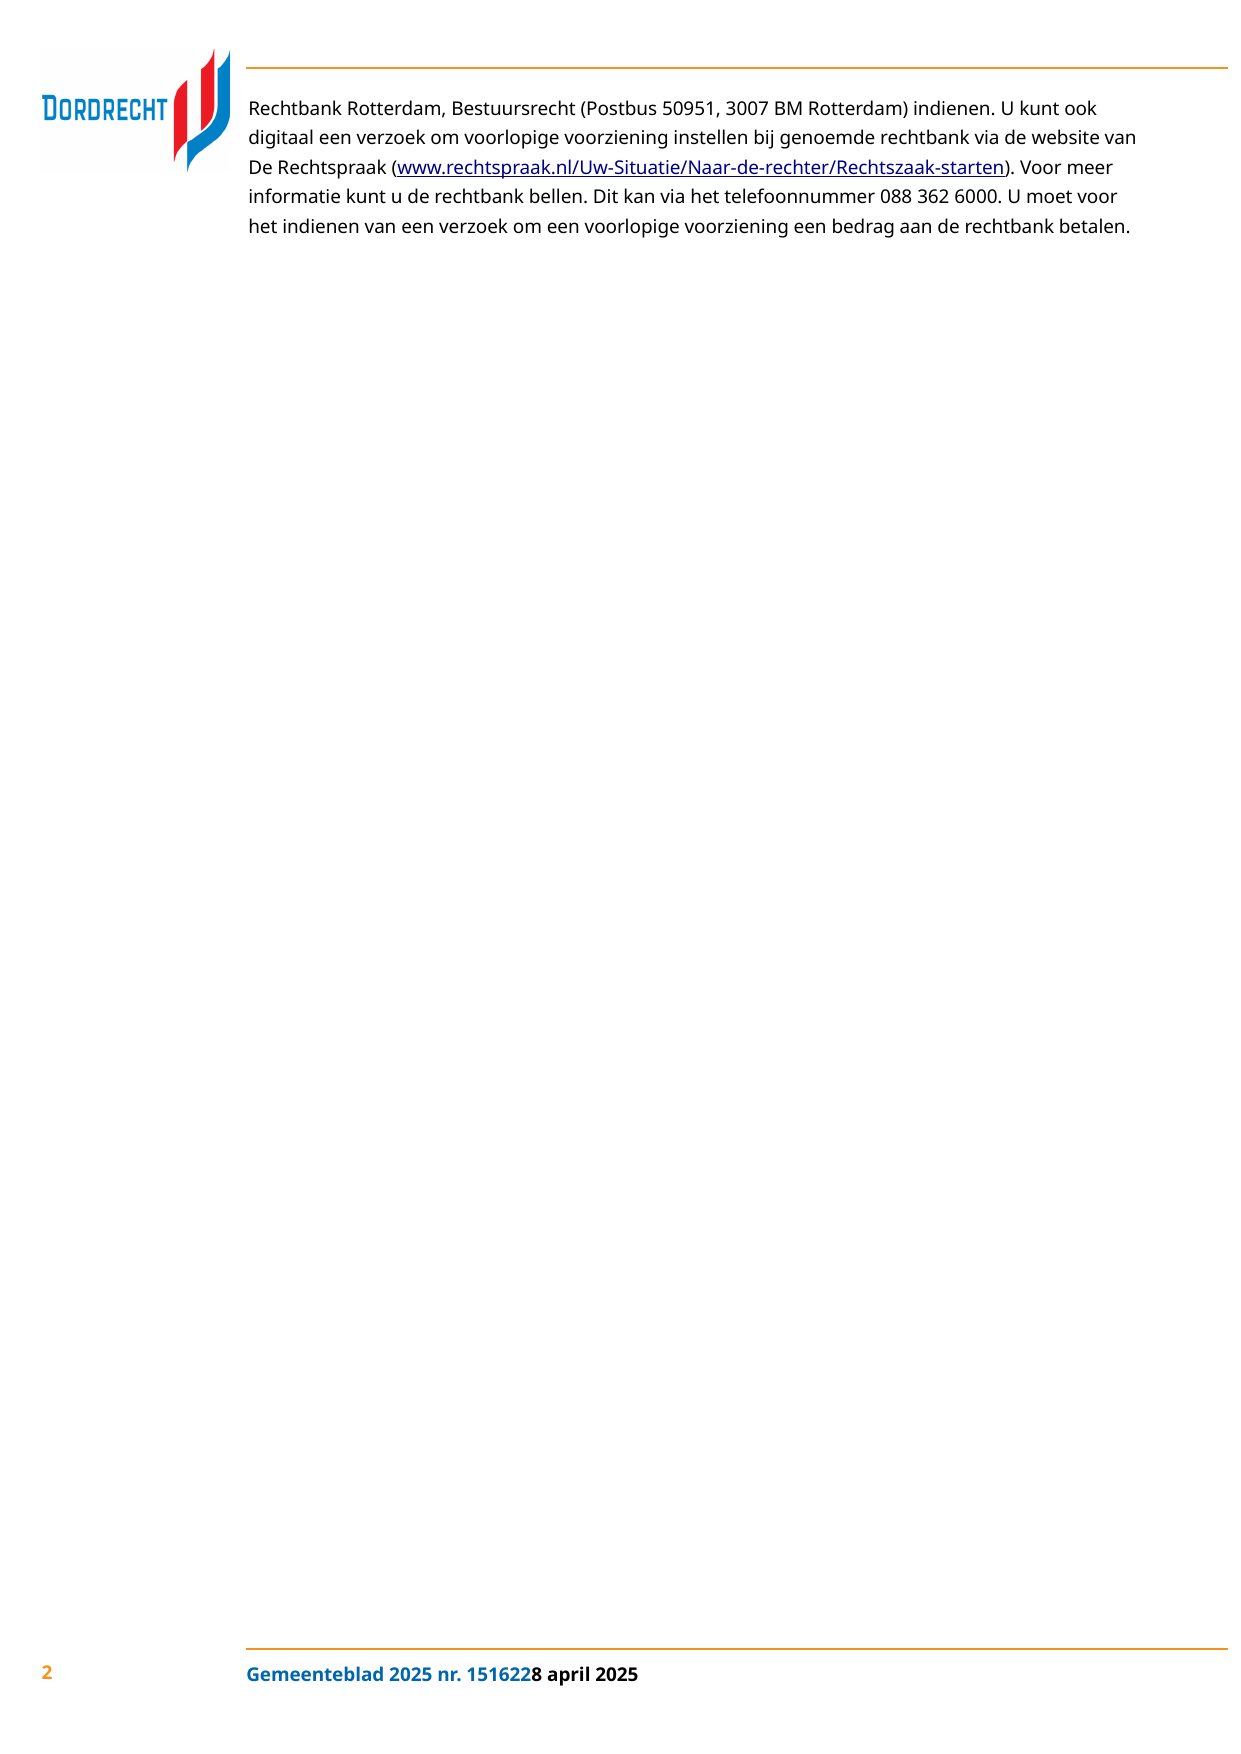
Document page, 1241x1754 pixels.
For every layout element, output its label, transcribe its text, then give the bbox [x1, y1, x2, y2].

text Rechtbank Rotterdam, Bestuursrecht (Postbus 50951, 3007 BM Rotterdam) indienen. U kunt ook digitaal een verzoek om voorlopige voorziening instellen bij genoemde rechtbank via de website van De Rechtspraak (www.rechtspraak.nl/Uw-Situatie/Naar-de-rechter/Rechtszaak-starten). Voor meer informatie kunt u de rechtbank bellen. Dit kan via het telefoonnummer 088 362 6000. U moet voor het indienen van een verzoek om een voorlopige voorziening een bedrag aan de rechtbank betalen. [248, 95, 1152, 239]
picture [41, 47, 231, 172]
